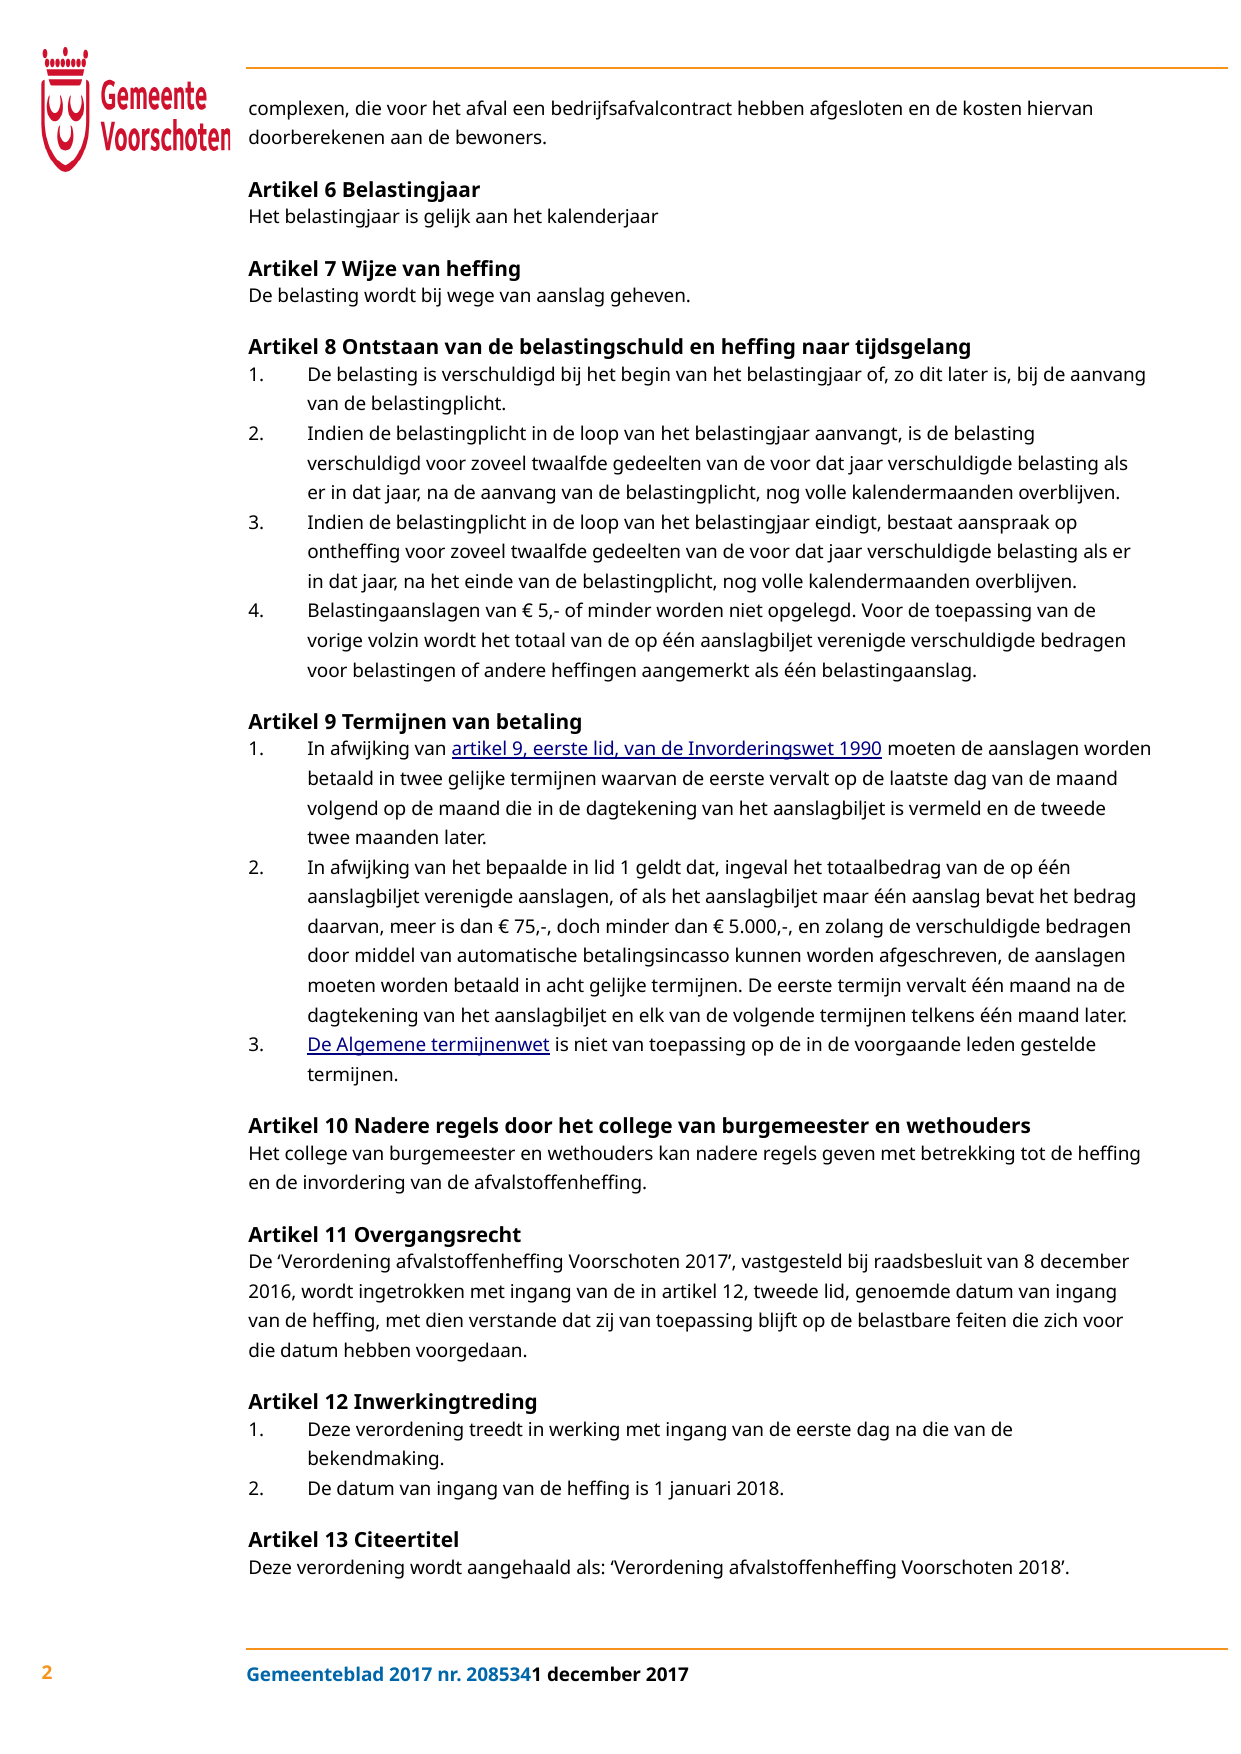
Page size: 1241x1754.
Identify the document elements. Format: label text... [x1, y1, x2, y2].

list In afwijking van artikel 9, eerste lid, van de Invorderingswet 1990 moeten de aanslagen worden betaald in twee gelijke termijnen waarvan de eerste vervalt op de laatste dag van de maand volgend op de maand die in de dagtekening van het aanslagbiljet is vermeld en de tweede twee maanden later. [248, 736, 1152, 850]
text De belasting wordt bij wege van aanslag geheven. [248, 282, 1152, 308]
list Indien de belastingplicht in de loop van het belastingjaar aanvangt, is de belasting verschuldigd voor zoveel twaalfde gedeelten van de voor dat jaar verschuldigde belasting als er in dat jaar, na de aanvang van de belastingplicht, nog volle kalendermaanden overblijven. [248, 420, 1152, 505]
text Artikel 11 Overgangsrecht [248, 1220, 1152, 1248]
text Artikel 8 Ontstaan van de belastingschuld en heffing naar tijdsgelang [248, 332, 1152, 361]
list De datum van ingang van de heffing is 1 januari 2018. [248, 1475, 1152, 1501]
text Artikel 9 Termijnen van betaling [248, 707, 1152, 736]
text Artikel 7 Wijze van heffing [248, 254, 1152, 282]
list In afwijking van het bepaalde in lid 1 geldt dat, ingeval het totaalbedrag van de op één aanslagbiljet verenigde aanslagen, of als het aanslagbiljet maar één aanslag bevat het bedrag daarvan, meer is dan € 75,-, doch minder dan € 5.000,-, en zolang de verschuldigde bedragen door middel van automatische betalingsincasso kunnen worden afgeschreven, de aanslagen moeten worden betaald in acht gelijke termijnen. De eerste termijn vervalt één maand na de dagtekening van het aanslagbiljet en elk van de volgende termijnen telkens één maand later. [248, 854, 1152, 1028]
list De Algemene termijnenwet is niet van toepassing op de in de voorgaande leden gestelde termijnen. [248, 1031, 1152, 1087]
picture [41, 47, 231, 172]
list De belasting is verschuldigd bij het begin van het belastingjaar of, zo dit later is, bij de aanvang van de belastingplicht. [248, 361, 1152, 416]
text Artikel 6 Belastingjaar [248, 175, 1152, 203]
text Het belastingjaar is gelijk aan het kalenderjaar [248, 203, 1152, 229]
text Artikel 10 Nadere regels door het college van burgemeester en wethouders [248, 1111, 1152, 1140]
text Het college van burgemeester en wethouders kan nadere regels geven met betrekking tot de heffing en de invordering van de afvalstoffenheffing. [248, 1140, 1152, 1195]
text Deze verordening wordt aangehaald als: ‘Verordening afvalstoffenheffing Voorschoten 2018’. [248, 1554, 1152, 1580]
list Belastingaanslagen van € 5,- of minder worden niet opgelegd. Voor de toepassing van de vorige volzin wordt het totaal van de op één aanslagbiljet verenigde verschuldigde bedragen voor belastingen of andere heffingen aangemerkt als één belastingaanslag. [248, 598, 1152, 682]
text Artikel 12 Inwerkingtreding [248, 1387, 1152, 1416]
text complexen, die voor het afval een bedrijfsafvalcontract hebben afgesloten en de kosten hiervan doorberekenen aan de bewoners. [248, 95, 1152, 150]
text Artikel 13 Citeertitel [248, 1526, 1152, 1554]
text De ‘Verordening afvalstoffenheffing Voorschoten 2017’, vastgesteld bij raadsbesluit van 8 december 2016, wordt ingetrokken met ingang van de in artikel 12, tweede lid, genoemde datum van ingang van de heffing, met dien verstande dat zij van toepassing blijft op de belastbare feiten die zich voor die datum hebben voorgedaan. [248, 1248, 1152, 1363]
list Deze verordening treedt in werking met ingang van de eerste dag na die van de bekendmaking. [248, 1416, 1152, 1471]
list Indien de belastingplicht in de loop van het belastingjaar eindigt, bestaat aanspraak op ontheffing voor zoveel twaalfde gedeelten van de voor dat jaar verschuldigde belasting als er in dat jaar, na het einde van de belastingplicht, nog volle kalendermaanden overblijven. [248, 509, 1152, 594]
